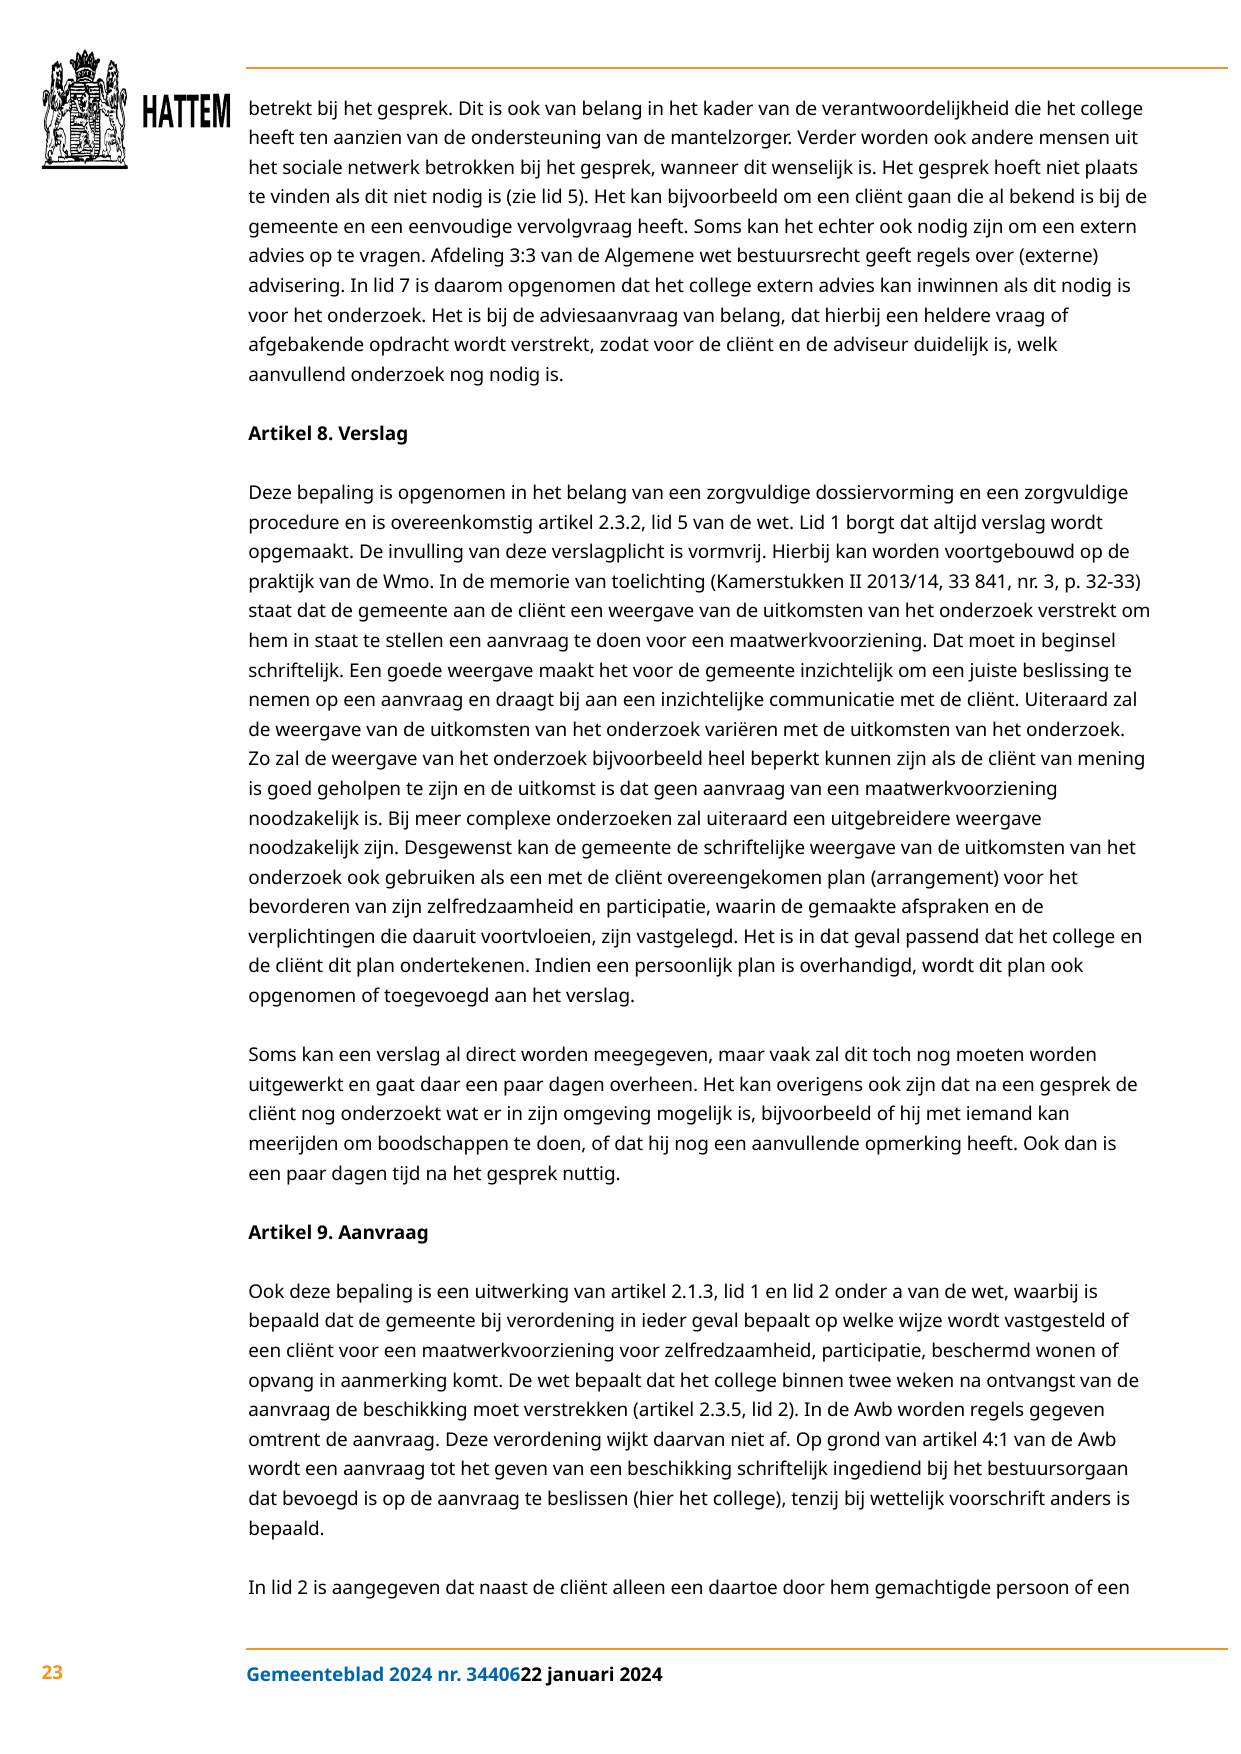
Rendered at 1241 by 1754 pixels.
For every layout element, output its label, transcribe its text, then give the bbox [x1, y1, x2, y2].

text Artikel 9. Aanvraag [248, 1219, 1152, 1245]
text Soms kan een verslag al direct worden meegegeven, maar vaak zal dit toch nog moeten worden uitgewerkt en gaat daar een paar dagen overheen. Het kan overigens ook zijn dat na een gesprek de cliënt nog onderzoekt wat er in zijn omgeving mogelijk is, bijvoorbeeld of hij met iemand kan meerijden om boodschappen te doen, of dat hij nog een aanvullende opmerking heeft. Ook dan is een paar dagen tijd na het gesprek nuttig. [248, 1041, 1152, 1186]
text Artikel 8. Verslag [248, 420, 1152, 446]
text Ook deze bepaling is een uitwerking van artikel 2.1.3, lid 1 en lid 2 onder a van de wet, waarbij is bepaald dat de gemeente bij verordening in ieder geval bepaalt op welke wijze wordt vastgesteld of een cliënt voor een maatwerkvoorziening voor zelfredzaamheid, participatie, beschermd wonen of opvang in aanmerking komt. De wet bepaalt dat het college binnen twee weken na ontvangst van de aanvraag de beschikking moet verstrekken (artikel 2.3.5, lid 2). In de Awb worden regels gegeven omtrent de aanvraag. Deze verordening wijkt daarvan niet af. Op grond van artikel 4:1 van de Awb wordt een aanvraag tot het geven van een beschikking schriftelijk ingediend bij het bestuursorgaan dat bevoegd is op de aanvraag te beslissen (hier het college), tenzij bij wettelijk voorschrift anders is bepaald. [248, 1278, 1152, 1541]
picture [41, 47, 231, 172]
text Deze bepaling is opgenomen in het belang van een zorgvuldige dossiervorming en een zorgvuldige procedure en is overeenkomstig artikel 2.3.2, lid 5 van de wet. Lid 1 borgt dat altijd verslag wordt opgemaakt. De invulling van deze verslagplicht is vormvrij. Hierbij kan worden voortgebouwd op de praktijk van de Wmo. In de memorie van toelichting (Kamerstukken II 2013/14, 33 841, nr. 3, p. 32-33) staat dat de gemeente aan de cliënt een weergave van de uitkomsten van het onderzoek verstrekt om hem in staat te stellen een aanvraag te doen voor een maatwerkvoorziening. Dat moet in beginsel schriftelijk. Een goede weergave maakt het voor de gemeente inzichtelijk om een juiste beslissing te nemen op een aanvraag en draagt bij aan een inzichtelijke communicatie met de cliënt. Uiteraard zal de weergave van de uitkomsten van het onderzoek variëren met de uitkomsten van het onderzoek. Zo zal de weergave van het onderzoek bijvoorbeeld heel beperkt kunnen zijn als de cliënt van mening is goed geholpen te zijn en de uitkomst is dat geen aanvraag van een maatwerkvoorziening noodzakelijk is. Bij meer complexe onderzoeken zal uiteraard een uitgebreidere weergave noodzakelijk zijn. Desgewenst kan de gemeente de schriftelijke weergave van de uitkomsten van het onderzoek ook gebruiken als een met de cliënt overeengekomen plan (arrangement) voor het bevorderen van zijn zelfredzaamheid en participatie, waarin de gemaakte afspraken en de verplichtingen die daaruit voortvloeien, zijn vastgelegd. Het is in dat geval passend dat het college en de cliënt dit plan ondertekenen. Indien een persoonlijk plan is overhandigd, wordt dit plan ook opgenomen of toegevoegd aan het verslag. [248, 479, 1152, 1008]
text In lid 2 is aangegeven dat naast de cliënt alleen een daartoe door hem gemachtigde persoon of een [248, 1574, 1152, 1600]
text betrekt bij het gesprek. Dit is ook van belang in het kader van de verantwoordelijkheid die het college heeft ten aanzien van de ondersteuning van de mantelzorger. Verder worden ook andere mensen uit het sociale netwerk betrokken bij het gesprek, wanneer dit wenselijk is. Het gesprek hoeft niet plaats te vinden als dit niet nodig is (zie lid 5). Het kan bijvoorbeeld om een cliënt gaan die al bekend is bij de gemeente en een eenvoudige vervolgvraag heeft. Soms kan het echter ook nodig zijn om een extern advies op te vragen. Afdeling 3:3 van de Algemene wet bestuursrecht geeft regels over (externe) advisering. In lid 7 is daarom opgenomen dat het college extern advies kan inwinnen als dit nodig is voor het onderzoek. Het is bij de adviesaanvraag van belang, dat hierbij een heldere vraag of afgebakende opdracht wordt verstrekt, zodat voor de cliënt en de adviseur duidelijk is, welk aanvullend onderzoek nog nodig is. [248, 95, 1152, 387]
